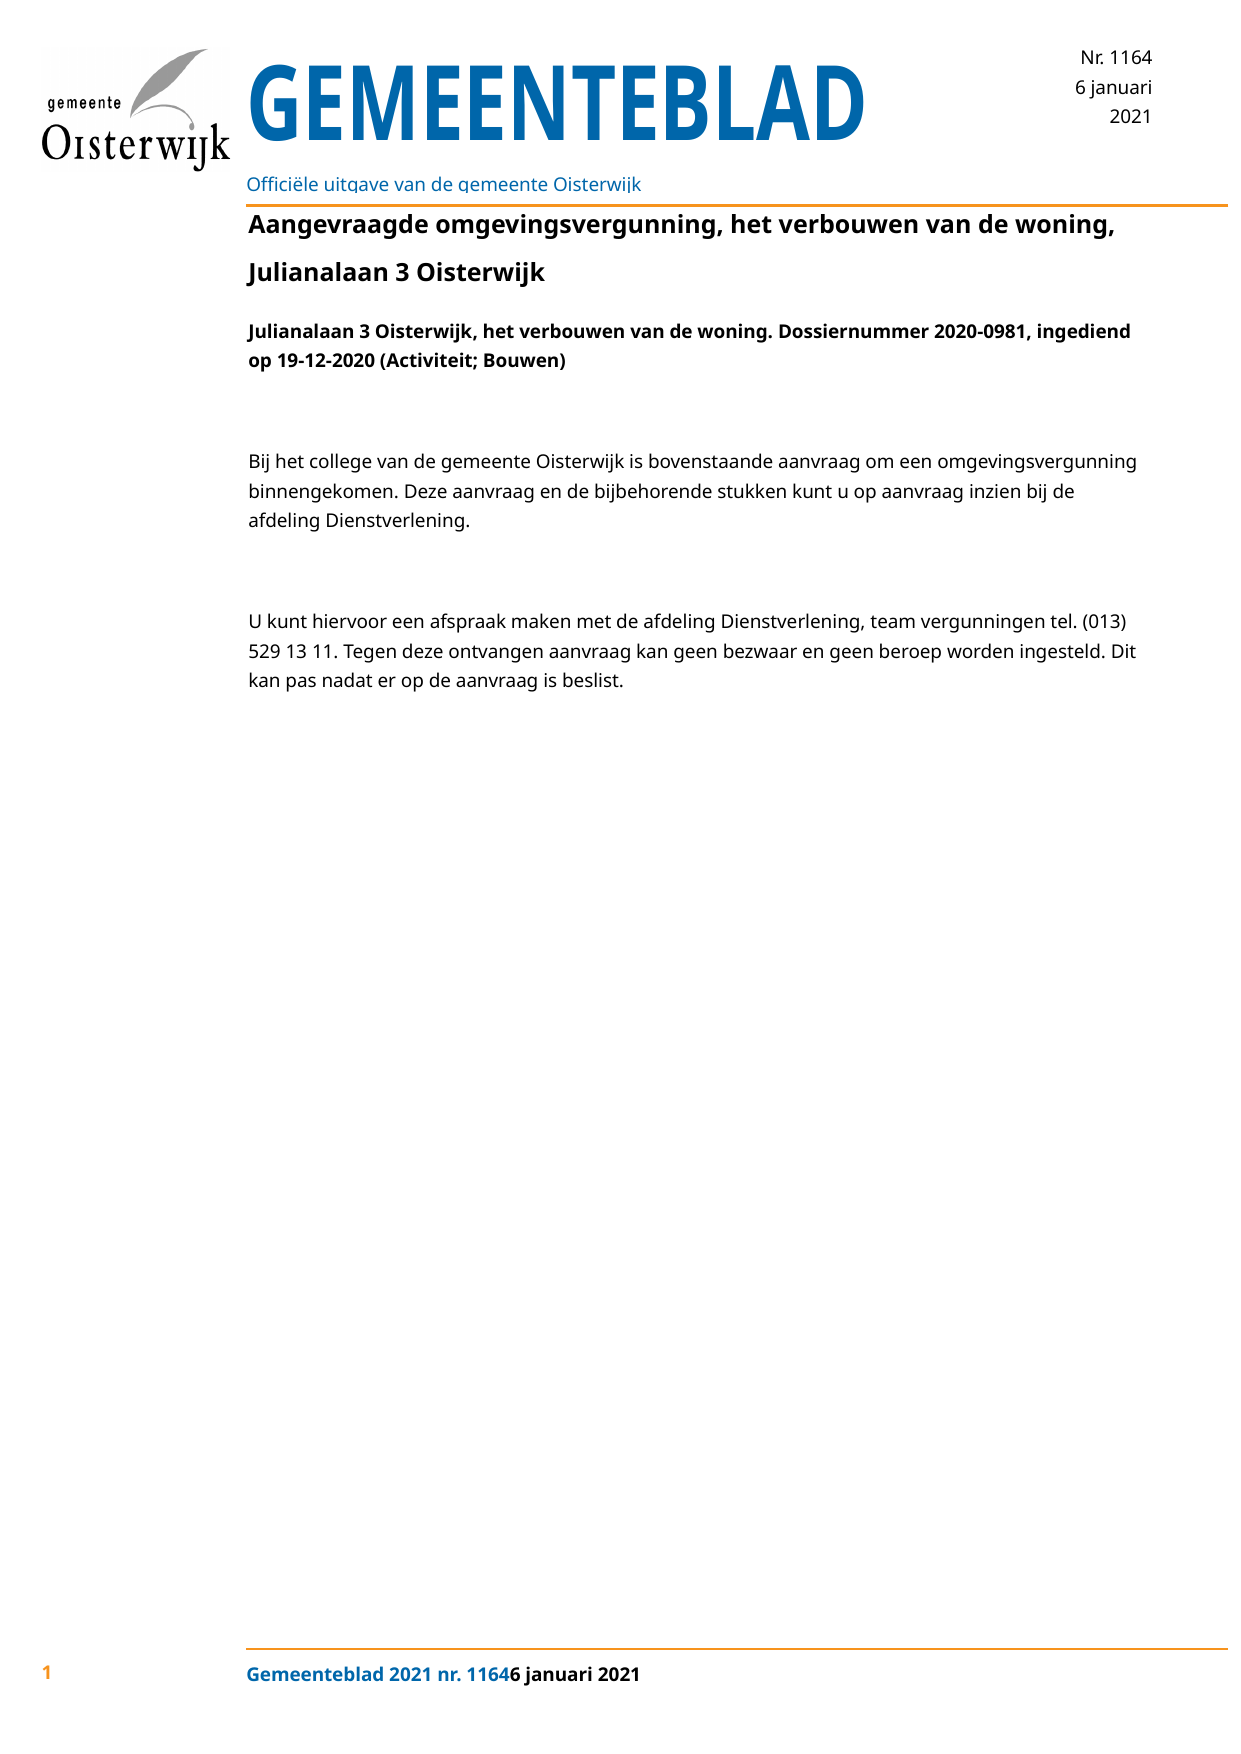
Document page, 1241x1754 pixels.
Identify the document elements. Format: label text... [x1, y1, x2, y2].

text U kunt hiervoor een afspraak maken met de afdeling Dienstverlening, team vergunningen tel. (013) 529 13 11. Tegen deze ontvangen aanvraag kan geen bezwaar en geen beroep worden ingesteld. Dit kan pas nadat er op de aanvraag is beslist. [248, 608, 1152, 693]
text Julianalaan 3 Oisterwijk, het verbouwen van de woning. Dossiernummer 2020-0981, ingediend op 19-12-2020 (Activiteit; Bouwen) [248, 318, 1152, 373]
text Aangevraagde omgevingsvergunning, het verbouwen van de woning, Julianalaan 3 Oisterwijk [248, 207, 1152, 288]
picture [41, 47, 231, 172]
text Bij het college van de gemeente Oisterwijk is bovenstaande aanvraag om een omgevingsvergunning binnengekomen. Deze aanvraag en de bijbehorende stukken kunt u op aanvraag inzien bij de afdeling Dienstverlening. [248, 448, 1152, 533]
